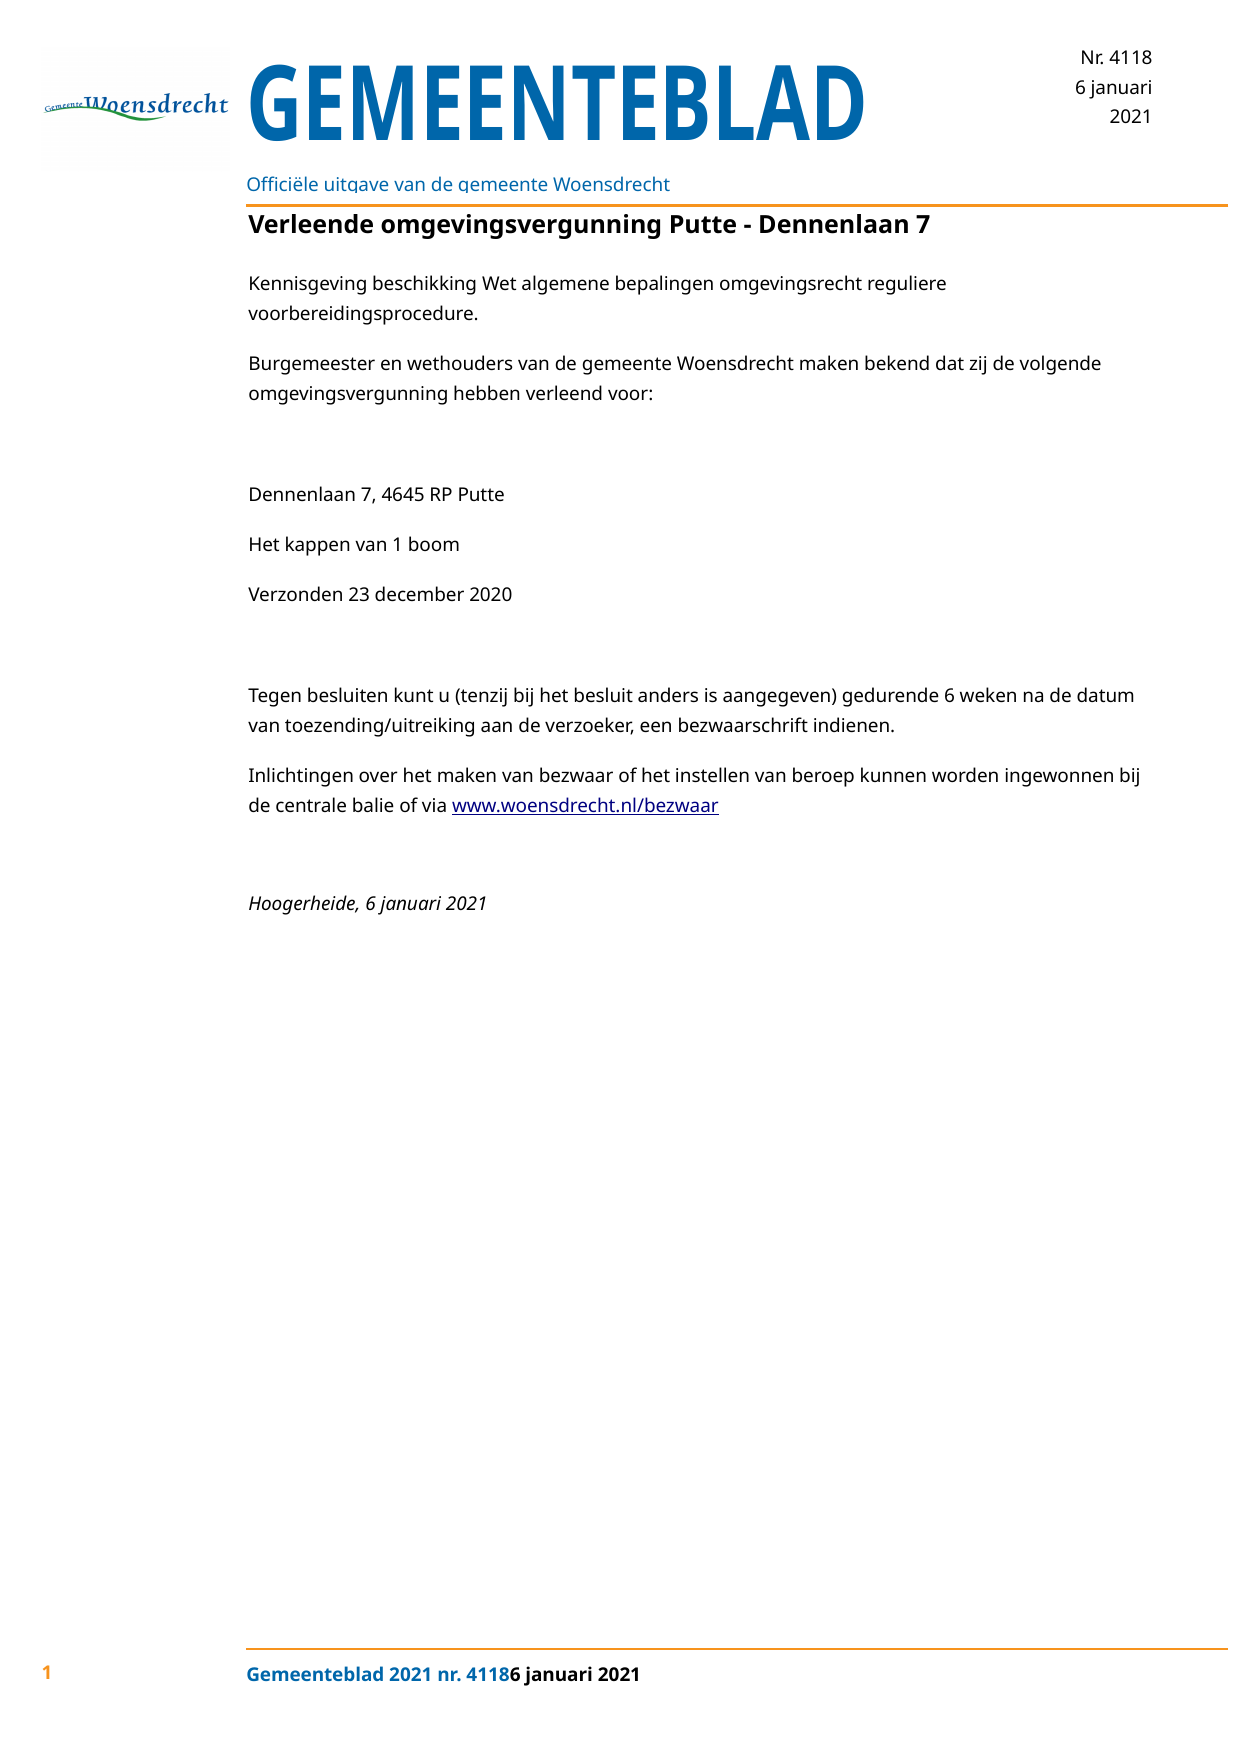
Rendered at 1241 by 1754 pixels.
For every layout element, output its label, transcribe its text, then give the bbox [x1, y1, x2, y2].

text Tegen besluiten kunt u (tenzij bij het besluit anders is aangegeven) gedurende 6 weken na de datum van toezending/uitreiking aan de verzoeker, een bezwaarschrift indienen. [248, 682, 1152, 738]
text Het kappen van 1 boom [248, 531, 1152, 557]
picture [41, 47, 231, 172]
text Burgemeester en wethouders van de gemeente Woensdrecht maken bekend dat zij de volgende omgevingsvergunning hebben verleend voor: [248, 350, 1152, 406]
text Kennisgeving beschikking Wet algemene bepalingen omgevingsrecht reguliere voorbereidingsprocedure. [248, 270, 1152, 326]
text Inlichtingen over het maken van bezwaar of het instellen van beroep kunnen worden ingewonnen bij de centrale balie of via www.woensdrecht.nl/bezwaar [248, 762, 1152, 818]
text Verzonden 23 december 2020 [248, 582, 1152, 607]
text Verleende omgevingsvergunning Putte - Dennenlaan 7 [248, 207, 1152, 241]
text Dennenlaan 7, 4645 RP Putte [248, 481, 1152, 506]
text Hoogerheide, 6 januari 2021 [248, 890, 1152, 916]
